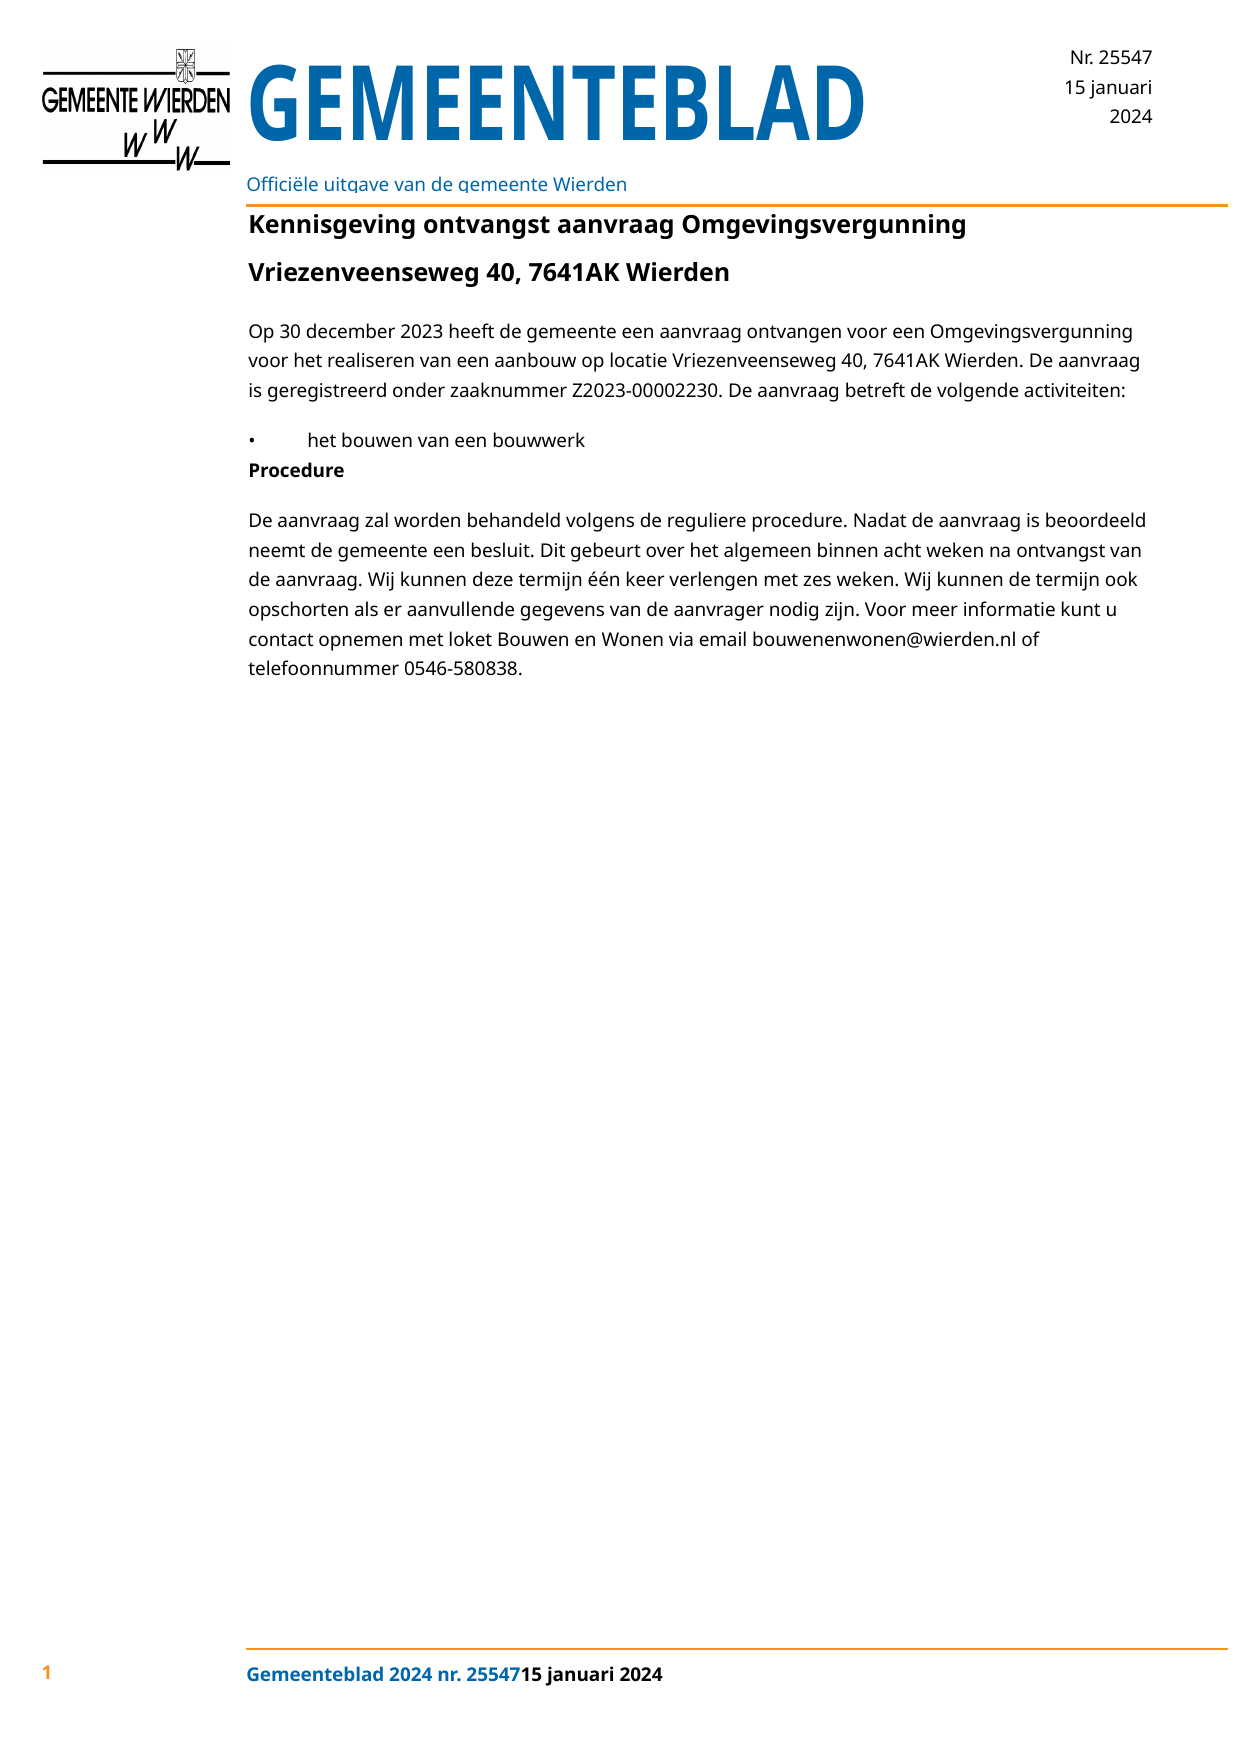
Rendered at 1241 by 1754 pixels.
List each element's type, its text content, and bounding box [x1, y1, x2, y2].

text Op 30 december 2023 heeft de gemeente een aanvraag ontvangen voor een Omgevingsvergunning voor het realiseren van een aanbouw op locatie Vriezenveenseweg 40, 7641AK Wierden. De aanvraag is geregistreerd onder zaaknummer Z2023-00002230. De aanvraag betreft de volgende activiteiten: [248, 318, 1152, 403]
text De aanvraag zal worden behandeld volgens de reguliere procedure. Nadat de aanvraag is beoordeeld neemt de gemeente een besluit. Dit gebeurt over het algemeen binnen acht weken na ontvangst van de aanvraag. Wij kunnen deze termijn één keer verlengen met zes weken. Wij kunnen de termijn ook opschorten als er aanvullende gegevens van de aanvrager nodig zijn. Voor meer informatie kunt u contact opnemen met loket Bouwen en Wonen via email bouwenenwonen@wierden.nl of telefoonnummer 0546-580838. [248, 507, 1152, 681]
text Kennisgeving ontvangst aanvraag Omgevingsvergunning Vriezenveenseweg 40, 7641AK Wierden [248, 207, 1152, 288]
text Procedure [248, 457, 1152, 483]
list het bouwen van een bouwwerk [248, 427, 1152, 453]
picture [41, 47, 231, 172]
